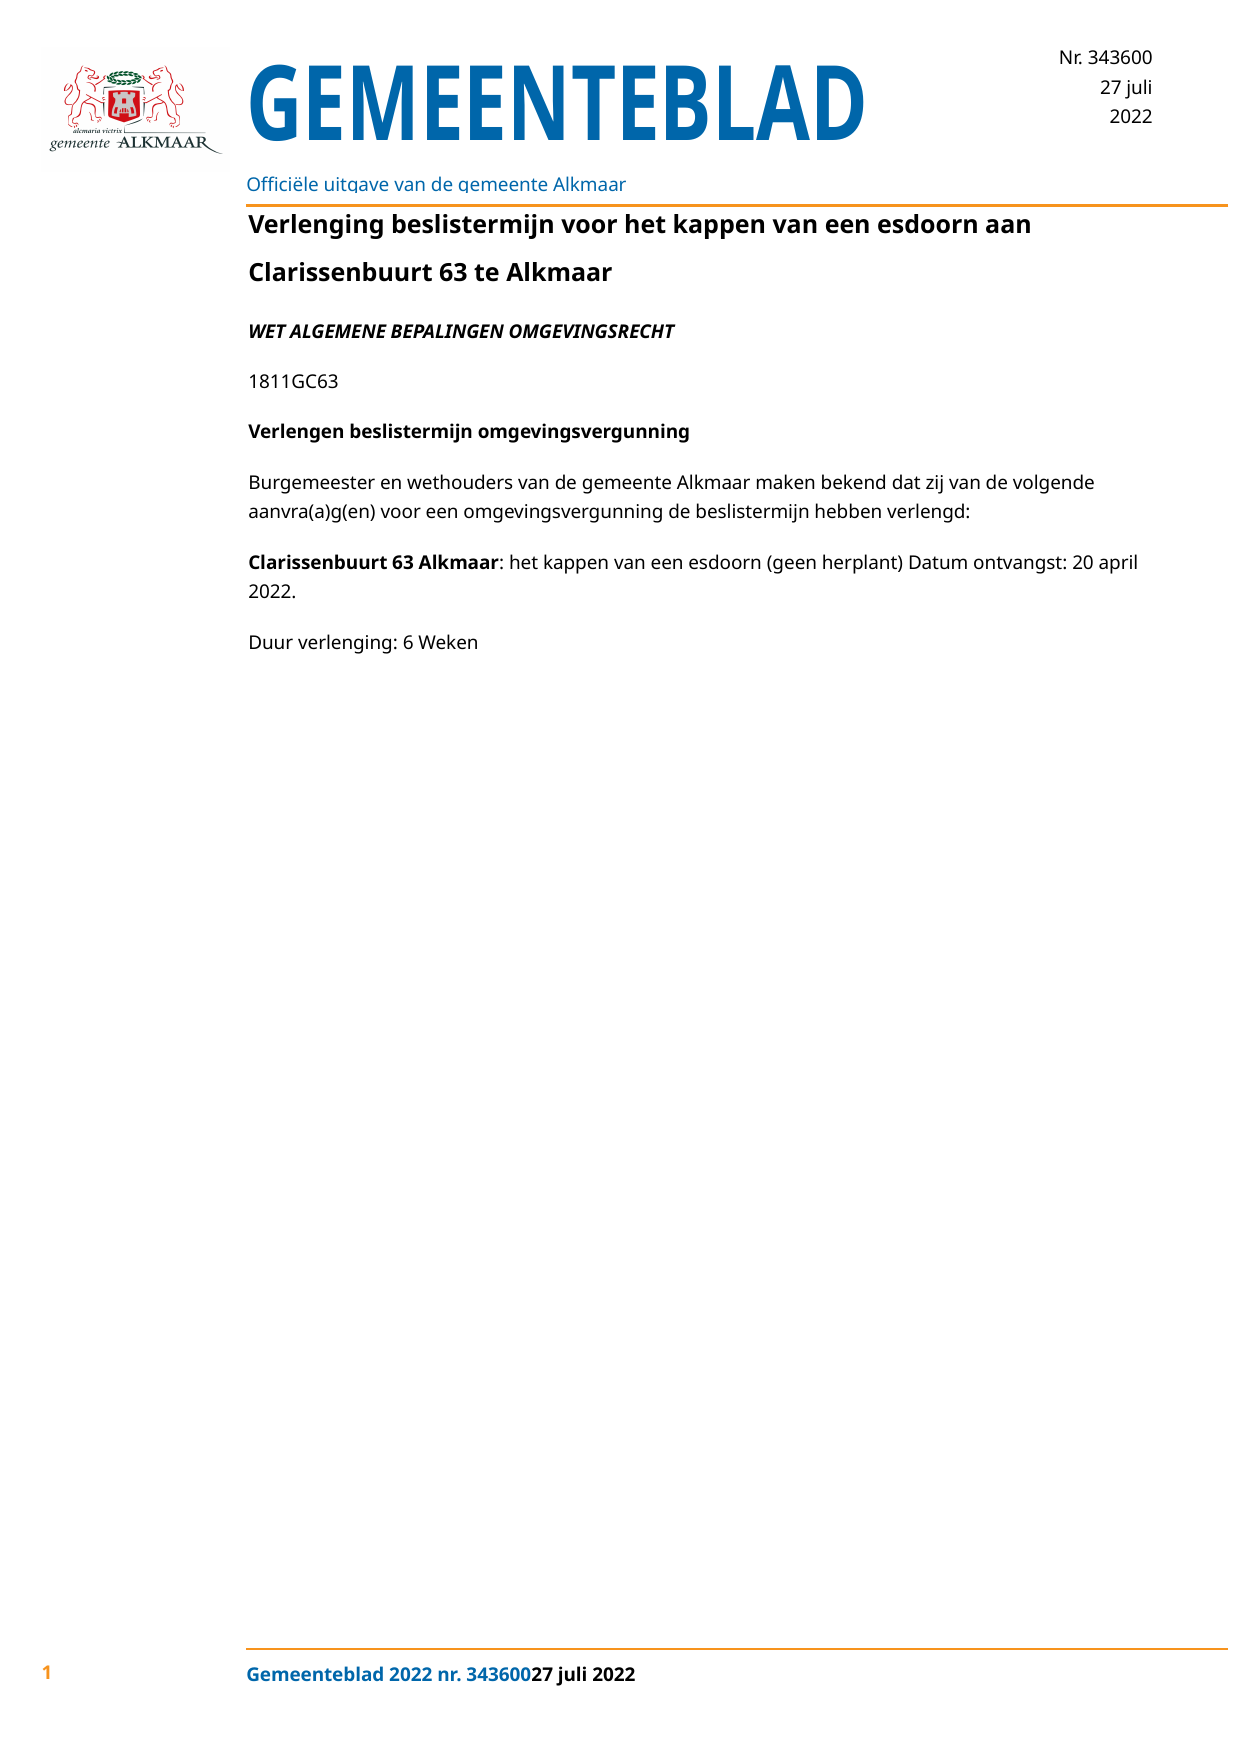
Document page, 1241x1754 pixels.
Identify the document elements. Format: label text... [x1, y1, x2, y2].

text Duur verlenging: 6 Weken [248, 629, 1152, 655]
text Burgemeester en wethouders van de gemeente Alkmaar maken bekend dat zij van de volgende aanvra(a)g(en) voor een omgevingsvergunning de beslistermijn hebben verlengd: [248, 469, 1152, 524]
text Clarissenbuurt 63 Alkmaar: het kappen van een esdoorn (geen herplant) Datum ontvangst: 20 april 2022. [248, 549, 1152, 604]
picture [41, 47, 231, 172]
text 1811GC63 [248, 368, 1152, 394]
text Verlengen beslistermijn omgevingsvergunning [248, 419, 1152, 444]
text WET ALGEMENE BEPALINGEN OMGEVINGSRECHT [248, 318, 1152, 344]
text Verlenging beslistermijn voor het kappen van een esdoorn aan Clarissenbuurt 63 te Alkmaar [248, 207, 1152, 288]
